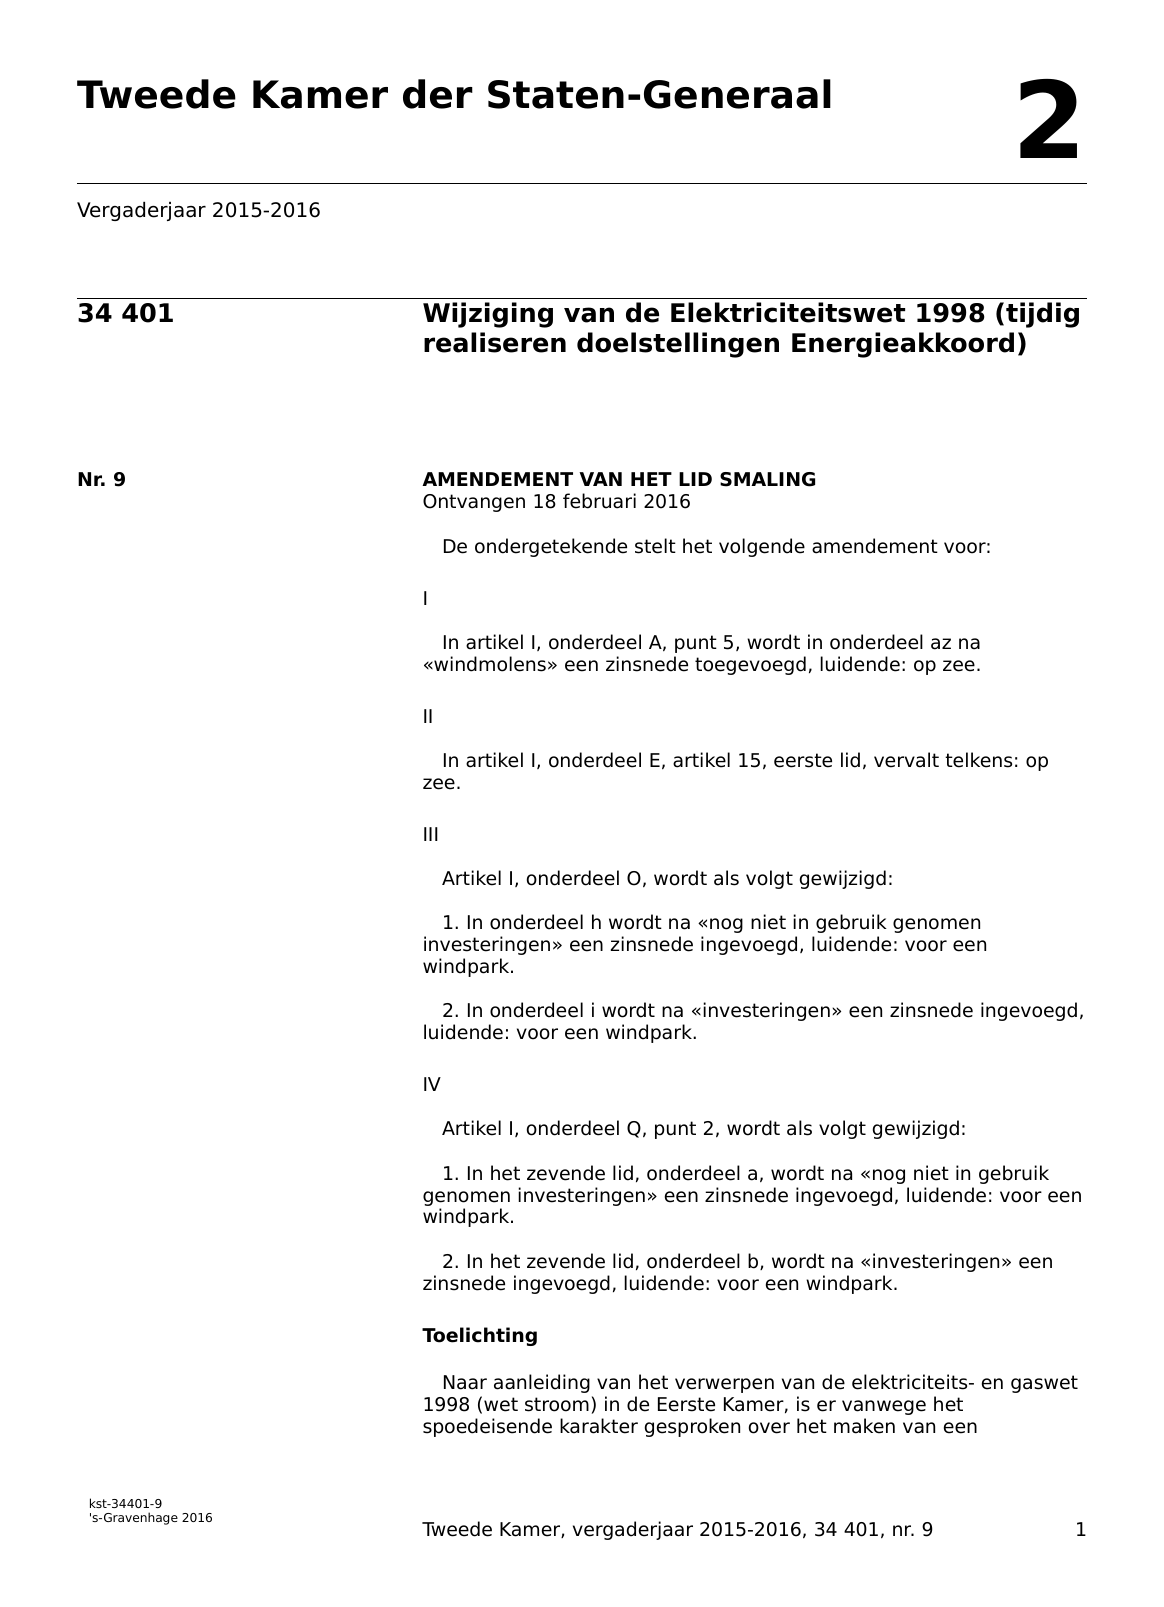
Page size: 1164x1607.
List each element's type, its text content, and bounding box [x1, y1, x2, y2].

text In artikel I, onderdeel A, punt 5, wordt in onderdeel az na «windmolens» een zinsnede toegevoegd, luidende: op zee. [422, 632, 1087, 676]
subtitle IV [422, 1074, 1087, 1096]
subtitle III [422, 824, 1087, 846]
text 1. In onderdeel h wordt na «nog niet in gebruik genomen investeringen» een zinsnede ingevoegd, luidende: voor een windpark. [422, 912, 1087, 978]
text 1. In het zevende lid, onderdeel a, wordt na «nog niet in gebruik genomen investeringen» een zinsnede ingevoegd, luidende: voor een windpark. [422, 1162, 1087, 1228]
text De ondergetekende stelt het volgende amendement voor: [422, 536, 1087, 557]
text 's-Gravenhage 2016 [88, 1511, 323, 1525]
text Ontvangen 18 februari 2016 [422, 491, 1087, 513]
subtitle II [422, 706, 1087, 728]
text Artikel I, onderdeel O, wordt als volgt gewijzigd: [422, 868, 1087, 890]
table_header 2 [886, 59, 1087, 183]
text 2. In het zevende lid, onderdeel b, wordt na «investeringen» een zinsnede ingevoegd, luidende: voor een windpark. [422, 1251, 1087, 1294]
text In artikel I, onderdeel E, artikel 15, eerste lid, vervalt telkens: op zee. [422, 750, 1087, 794]
subtitle I [422, 587, 1087, 609]
text kst-34401-9 [88, 1497, 323, 1511]
subtitle 34 401 Wijziging van de Elektriciteitswet 1998 (tijdig realiseren doelstellingen Energieakkoord) [77, 299, 1087, 358]
text Naar aanleiding van het verwerpen van de elektriciteits- en gaswet 1998 (wet stroom) in de Eerste Kamer, is er vanwege het spoedeisende karakter gesproken over het maken van een [422, 1372, 1087, 1437]
subtitle Nr. 9 AMENDEMENT VAN HET LID SMALING [77, 469, 1087, 491]
text Artikel I, onderdeel Q, punt 2, wordt als volgt gewijzigd: [422, 1118, 1087, 1140]
text 2. In onderdeel i wordt na «investeringen» een zinsnede ingevoegd, luidende: voor een windpark. [422, 1000, 1087, 1044]
subtitle Toelichting [422, 1324, 1087, 1347]
table_header Tweede Kamer der Staten-Generaal [77, 59, 886, 183]
table_cell Vergaderjaar 2015-2016 [77, 184, 1087, 298]
